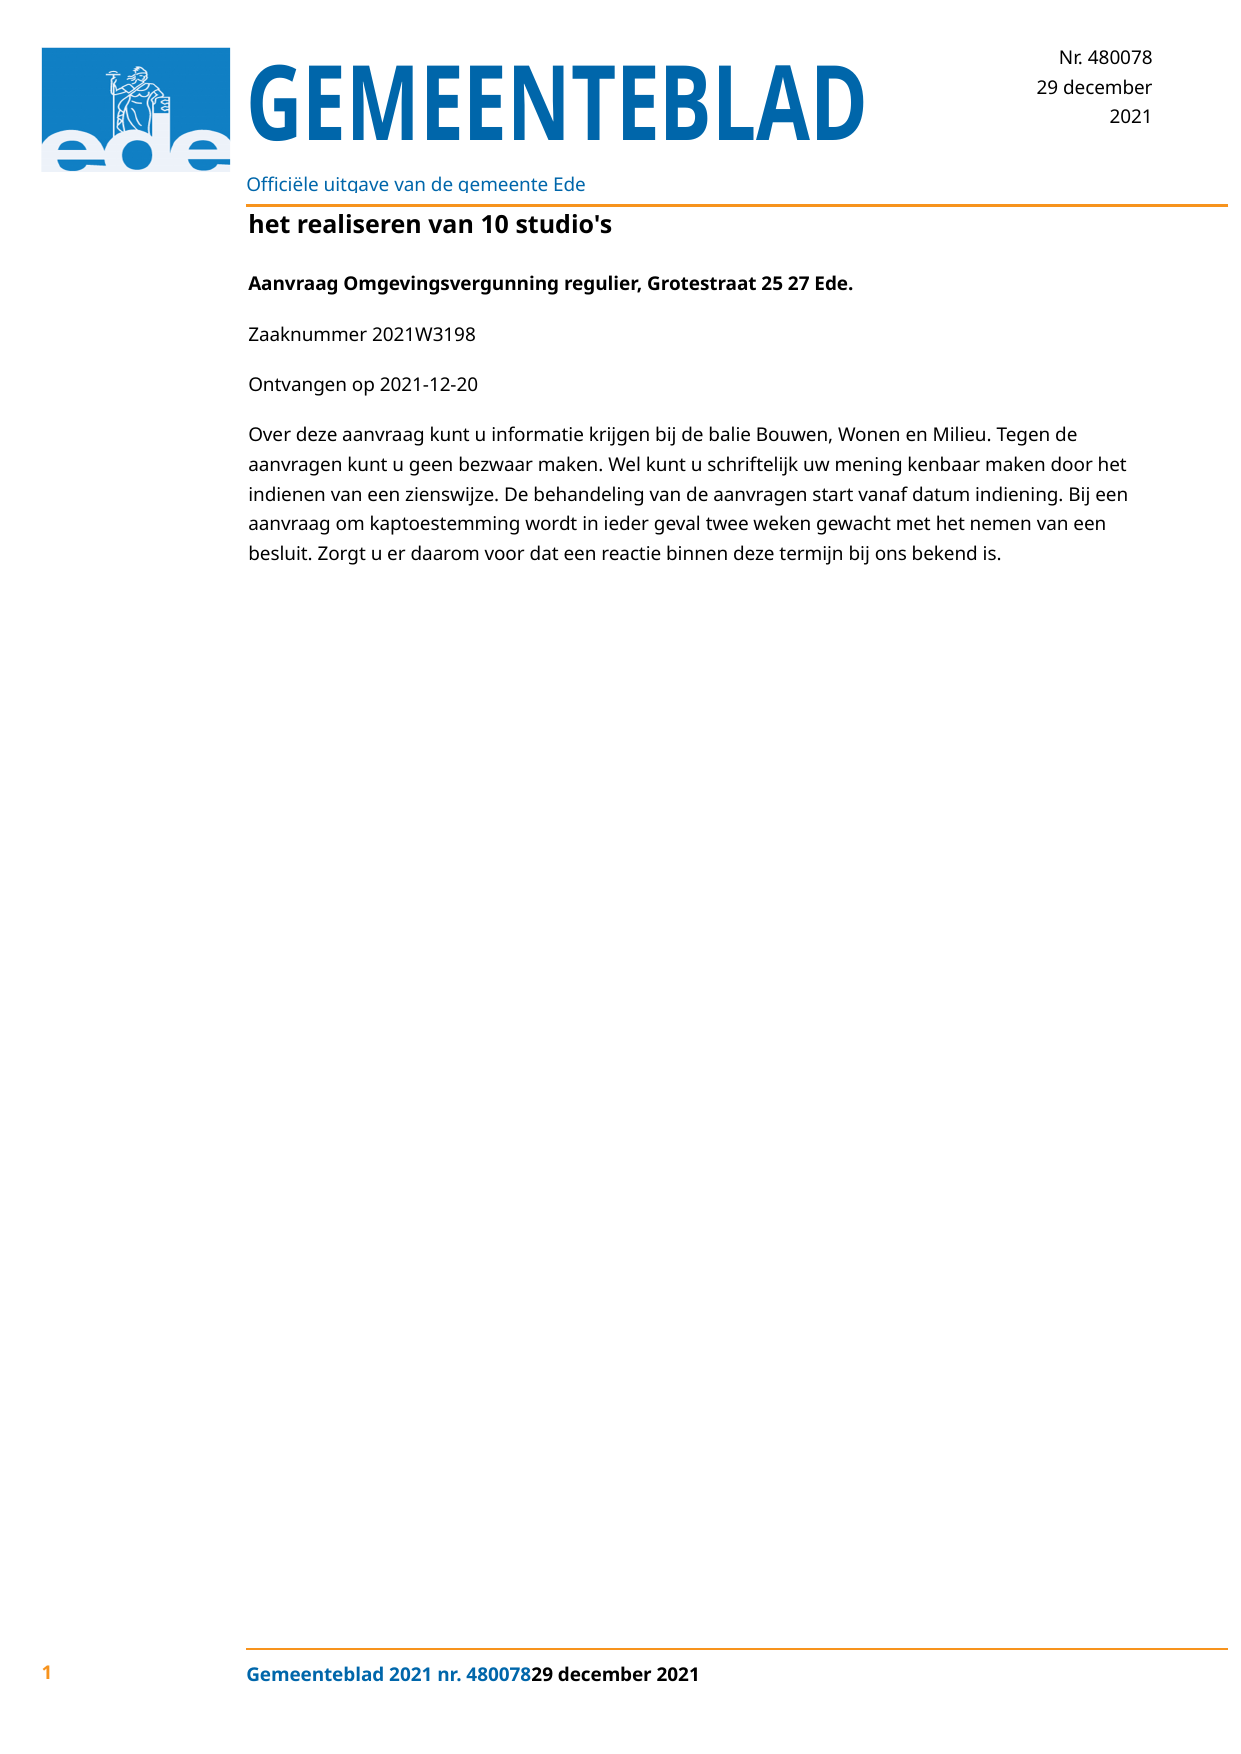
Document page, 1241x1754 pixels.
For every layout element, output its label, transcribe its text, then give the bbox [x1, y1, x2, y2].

text Aanvraag Omgevingsvergunning regulier, Grotestraat 25 27 Ede. [248, 270, 1152, 296]
text Zaaknummer 2021W3198 [248, 321, 1152, 346]
text Ontvangen op 2021-12-20 [248, 371, 1152, 397]
text Over deze aanvraag kunt u informatie krijgen bij de balie Bouwen, Wonen en Milieu. Tegen de aanvragen kunt u geen bezwaar maken. Wel kunt u schriftelijk uw mening kenbaar maken door het indienen van een zienswijze. De behandeling van de aanvragen start vanaf datum indiening. Bij een aanvraag om kaptoestemming wordt in ieder geval twee weken gewacht met het nemen van een besluit. Zorgt u er daarom voor dat een reactie binnen deze termijn bij ons bekend is. [248, 422, 1152, 566]
text het realiseren van 10 studio's [248, 207, 1152, 241]
picture [41, 47, 231, 172]
